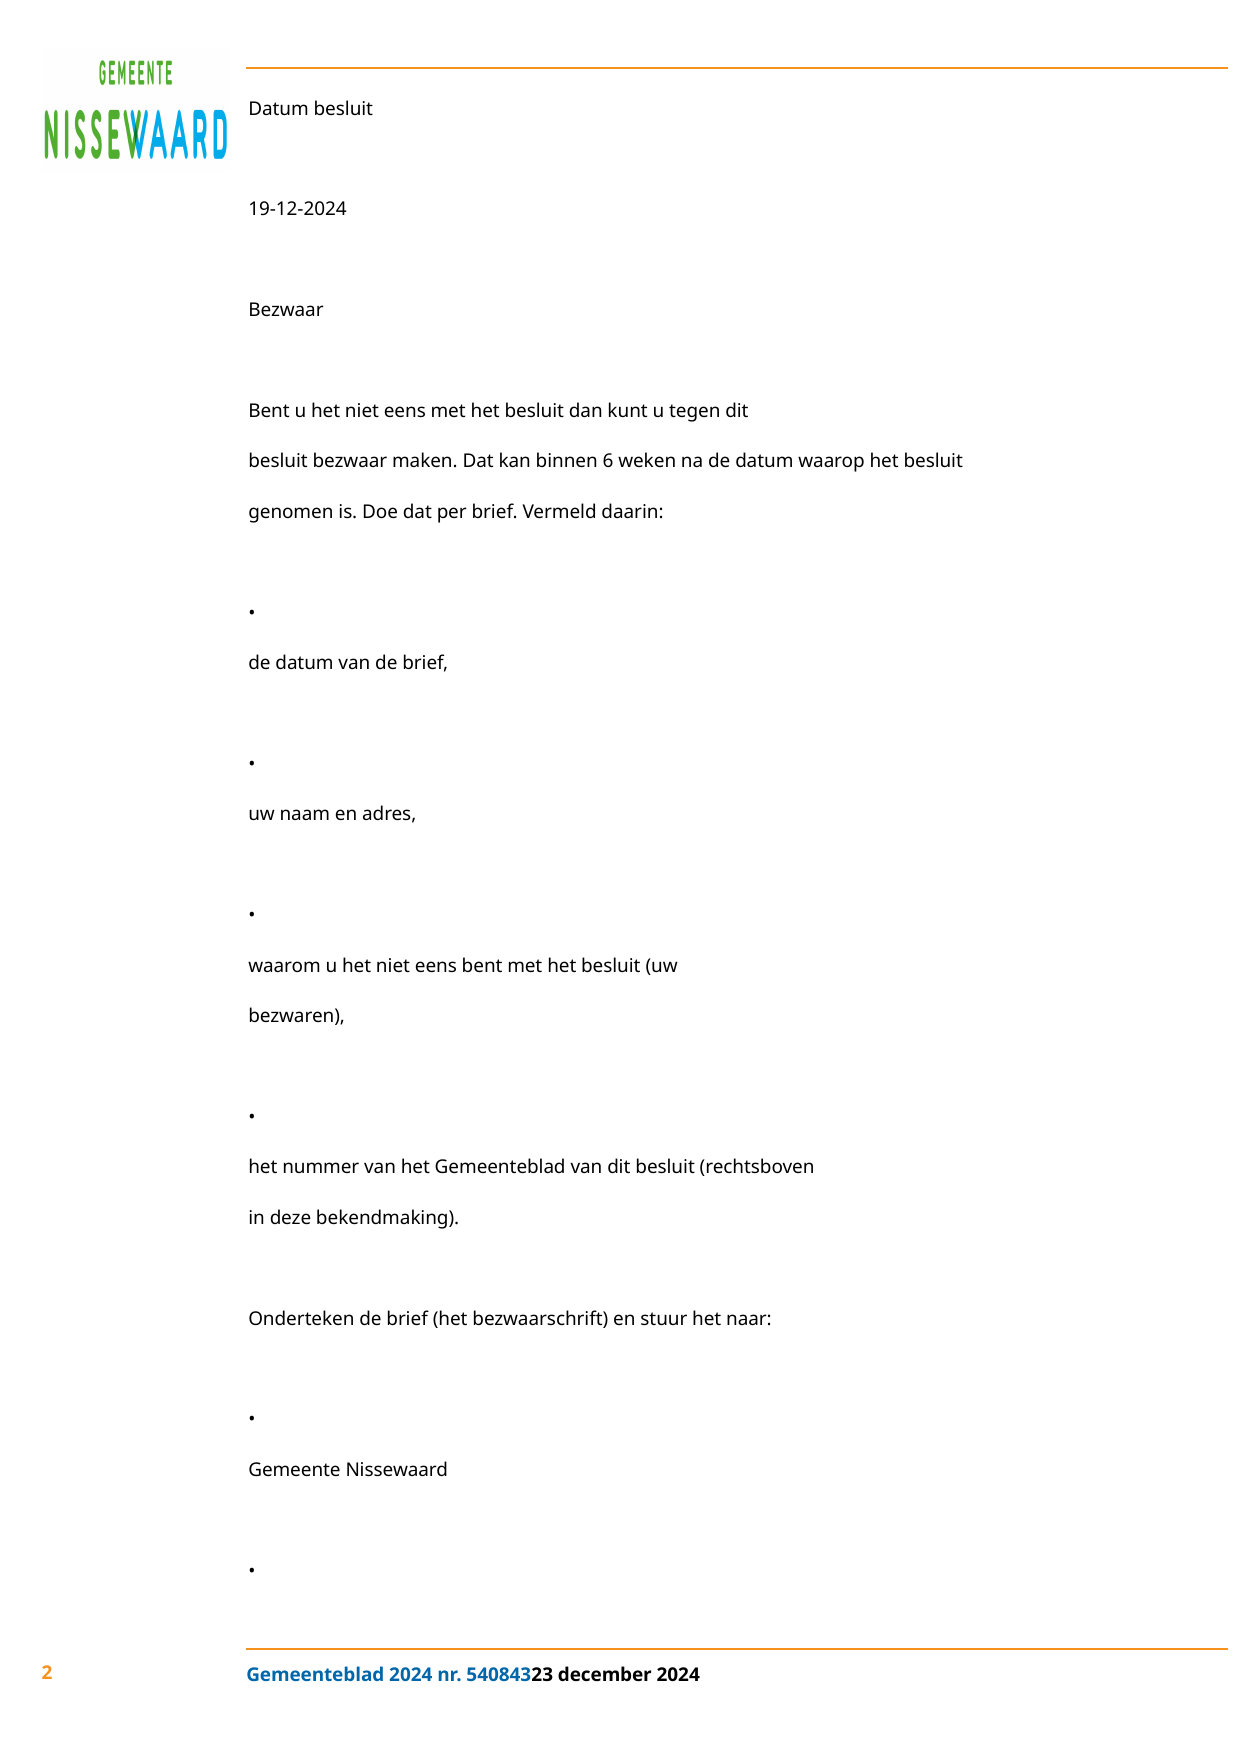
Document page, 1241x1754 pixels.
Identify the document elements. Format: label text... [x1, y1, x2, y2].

text Datum besluit [248, 95, 1152, 121]
text • [248, 901, 1152, 927]
text het nummer van het Gemeenteblad van dit besluit (rechtsboven [248, 1153, 1152, 1179]
text Onderteken de brief (het bezwaarschrift) en stuur het naar: [248, 1305, 1152, 1331]
text Gemeente Nissewaard [248, 1456, 1152, 1482]
text de datum van de brief, [248, 649, 1152, 675]
text bezwaren), [248, 1002, 1152, 1028]
text • [248, 1406, 1152, 1431]
text genomen is. Doe dat per brief. Vermeld daarin: [248, 498, 1152, 524]
text • [248, 1103, 1152, 1129]
text 19-12-2024 [248, 196, 1152, 221]
text • [248, 750, 1152, 776]
text Bezwaar [248, 296, 1152, 322]
text in deze bekendmaking). [248, 1204, 1152, 1230]
text • [248, 1557, 1152, 1583]
text uw naam en adres, [248, 801, 1152, 826]
text Bent u het niet eens met het besluit dan kunt u tegen dit [248, 397, 1152, 423]
text waarom u het niet eens bent met het besluit (uw [248, 952, 1152, 978]
text • [248, 599, 1152, 625]
text besluit bezwaar maken. Dat kan binnen 6 weken na de datum waarop het besluit [248, 448, 1152, 473]
picture [41, 47, 231, 172]
